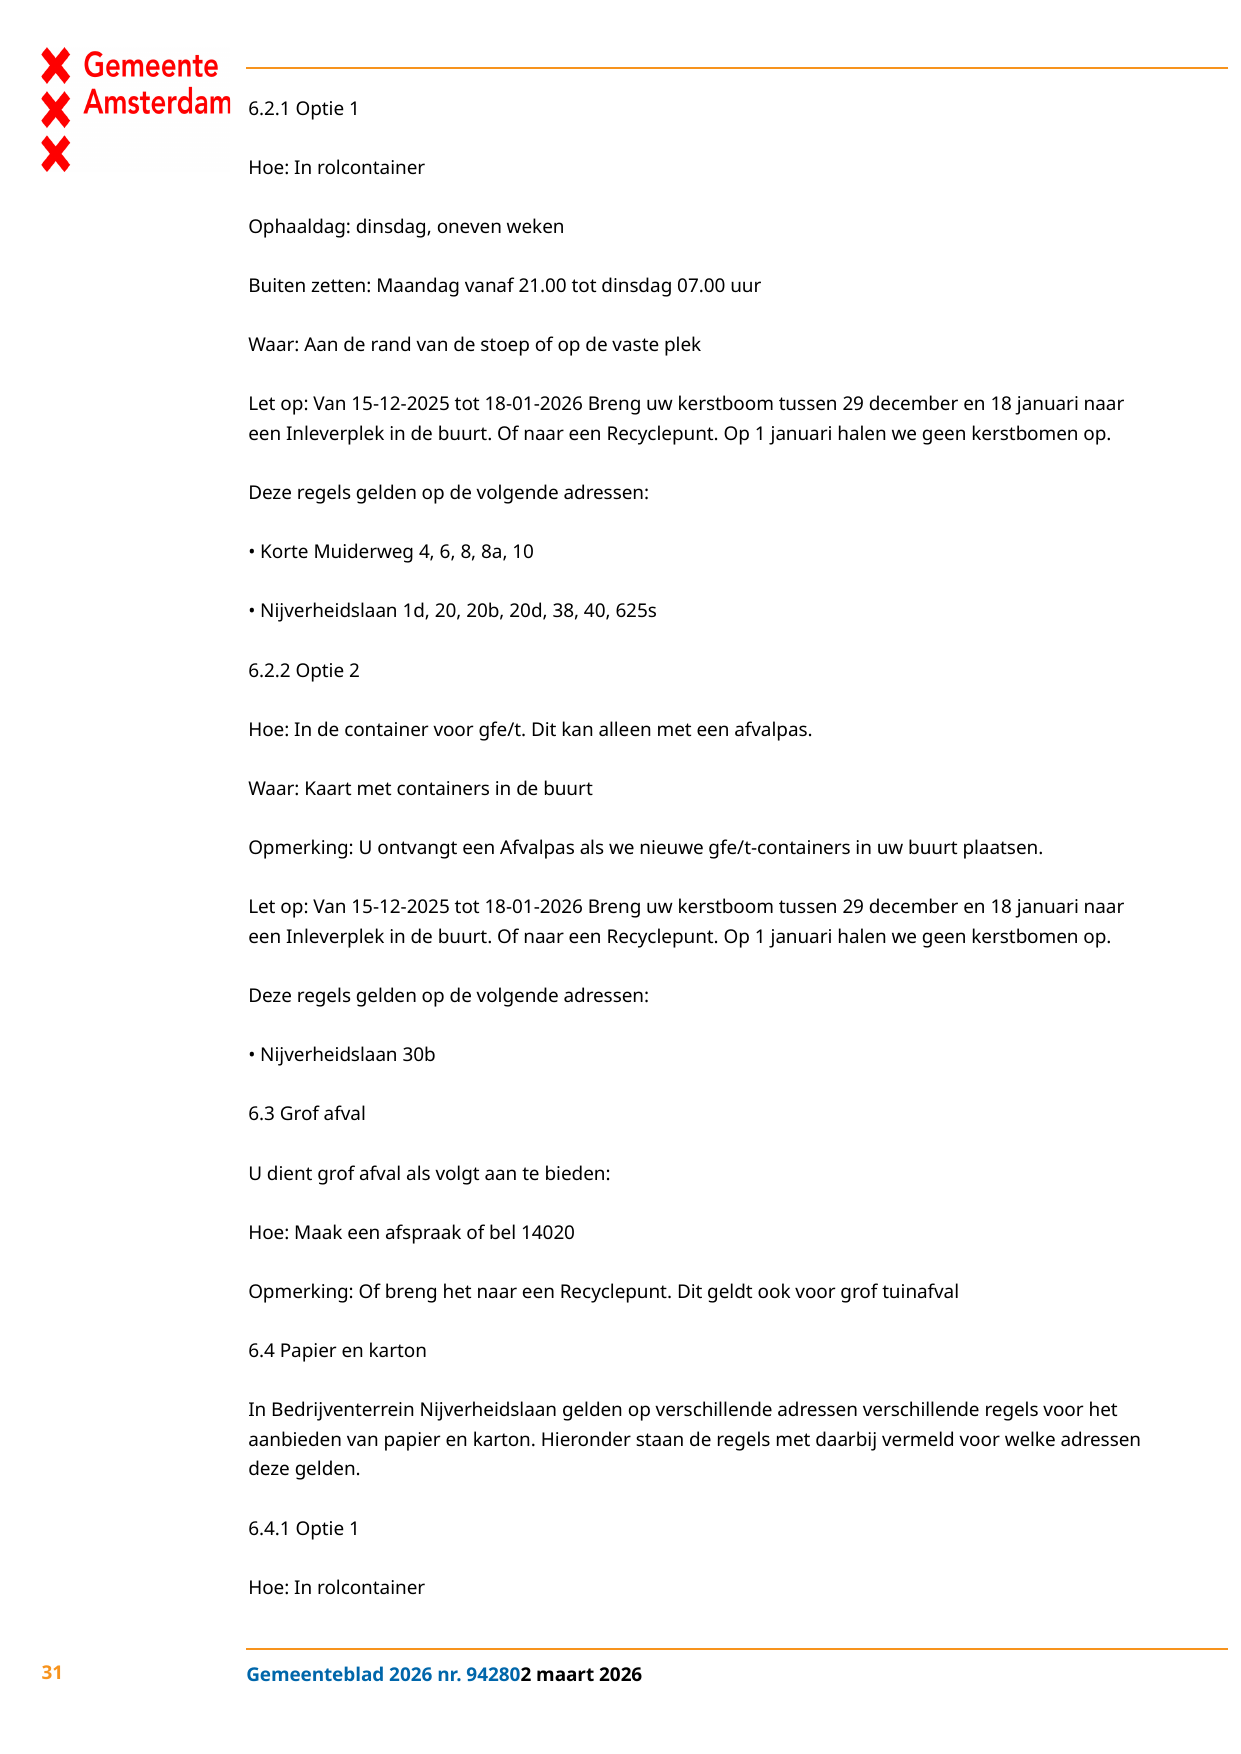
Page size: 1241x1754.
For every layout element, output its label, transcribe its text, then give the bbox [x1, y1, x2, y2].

text Ophaaldag: dinsdag, oneven weken [248, 213, 1152, 239]
text • Nijverheidslaan 30b [248, 1041, 1152, 1067]
text U dient grof afval als volgt aan te bieden: [248, 1160, 1152, 1186]
text 6.4 Papier en karton [248, 1337, 1152, 1363]
text 6.4.1 Optie 1 [248, 1515, 1152, 1541]
text • Nijverheidslaan 1d, 20, 20b, 20d, 38, 40, 625s [248, 598, 1152, 623]
text 6.3 Grof afval [248, 1101, 1152, 1126]
text Hoe: In rolcontainer [248, 1574, 1152, 1600]
text 6.2.2 Optie 2 [248, 657, 1152, 683]
text Let op: Van 15-12-2025 tot 18-01-2026 Breng uw kerstboom tussen 29 december en 18 januari naar een Inleverplek in de buurt. Of naar een Recyclepunt. Op 1 januari halen we geen kerstbomen op. [248, 391, 1152, 446]
text Buiten zetten: Maandag vanaf 21.00 tot dinsdag 07.00 uur [248, 272, 1152, 298]
text Waar: Aan de rand van de stoep of op de vaste plek [248, 331, 1152, 357]
text Opmerking: U ontvangt een Afvalpas als we nieuwe gfe/t-containers in uw buurt plaatsen. [248, 834, 1152, 860]
text • Korte Muiderweg 4, 6, 8, 8a, 10 [248, 538, 1152, 564]
text 6.2.1 Optie 1 [248, 95, 1152, 121]
text In Bedrijventerrein Nijverheidslaan gelden op verschillende adressen verschillende regels voor het aanbieden van papier en karton. Hieronder staan de regels met daarbij vermeld voor welke adressen deze gelden. [248, 1396, 1152, 1481]
picture [41, 47, 231, 172]
text Let op: Van 15-12-2025 tot 18-01-2026 Breng uw kerstboom tussen 29 december en 18 januari naar een Inleverplek in de buurt. Of naar een Recyclepunt. Op 1 januari halen we geen kerstbomen op. [248, 893, 1152, 949]
text Hoe: In de container voor gfe/t. Dit kan alleen met een afvalpas. [248, 716, 1152, 742]
text Waar: Kaart met containers in de buurt [248, 775, 1152, 801]
text Opmerking: Of breng het naar een Recyclepunt. Dit geldt ook voor grof tuinafval [248, 1278, 1152, 1304]
text Deze regels gelden op de volgende adressen: [248, 982, 1152, 1008]
text Hoe: Maak een afspraak of bel 14020 [248, 1219, 1152, 1245]
text Hoe: In rolcontainer [248, 154, 1152, 180]
text Deze regels gelden op de volgende adressen: [248, 479, 1152, 505]
